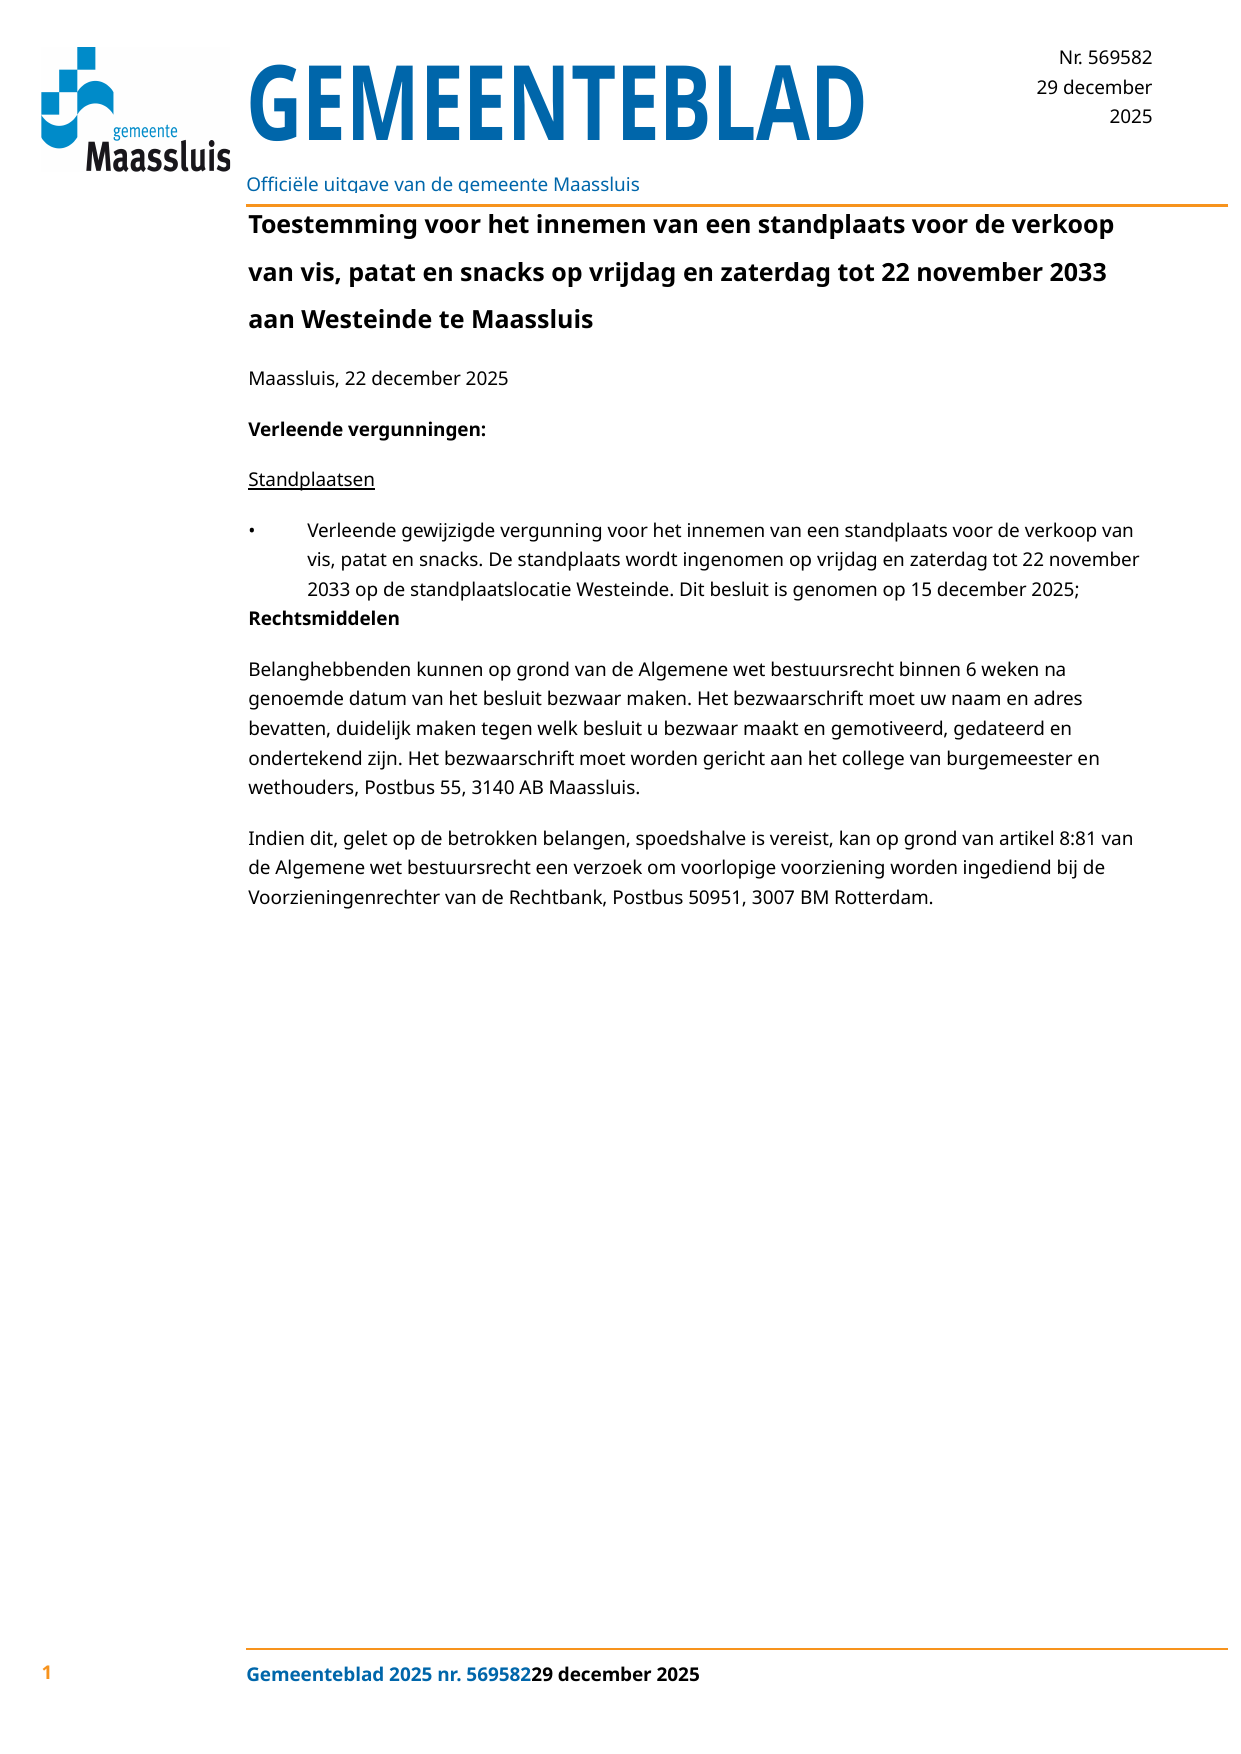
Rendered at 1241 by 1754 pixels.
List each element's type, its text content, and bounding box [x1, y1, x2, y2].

text Toestemming voor het innemen van een standplaats voor de verkoop van vis, patat en snacks op vrijdag en zaterdag tot 22 november 2033 aan Westeinde te Maassluis [248, 207, 1152, 336]
picture [41, 47, 231, 172]
text Standplaatsen [248, 466, 1152, 492]
text Belanghebbenden kunnen op grond van de Algemene wet bestuursrecht binnen 6 weken na genoemde datum van het besluit bezwaar maken. Het bezwaarschrift moet uw naam en adres bevatten, duidelijk maken tegen welk besluit u bezwaar maakt en gemotiveerd, gedateerd en ondertekend zijn. Het bezwaarschrift moet worden gericht aan het college van burgemeester en wethouders, Postbus 55, 3140 AB Maassluis. [248, 656, 1152, 800]
text Verleende vergunningen: [248, 416, 1152, 442]
text Rechtsmiddelen [248, 606, 1152, 631]
text Indien dit, gelet op de betrokken belangen, spoedshalve is vereist, kan op grond van artikel 8:81 van de Algemene wet bestuursrecht een verzoek om voorlopige voorziening worden ingediend bij de Voorzieningenrechter van de Rechtbank, Postbus 50951, 3007 BM Rotterdam. [248, 825, 1152, 909]
text Maassluis, 22 december 2025 [248, 366, 1152, 391]
list Verleende gewijzigde vergunning voor het innemen van een standplaats voor de verkoop van vis, patat en snacks. De standplaats wordt ingenomen op vrijdag en zaterdag tot 22 november 2033 op de standplaatslocatie Westeinde. Dit besluit is genomen op 15 december 2025; [248, 517, 1152, 602]
picture [41, 47, 77, 92]
